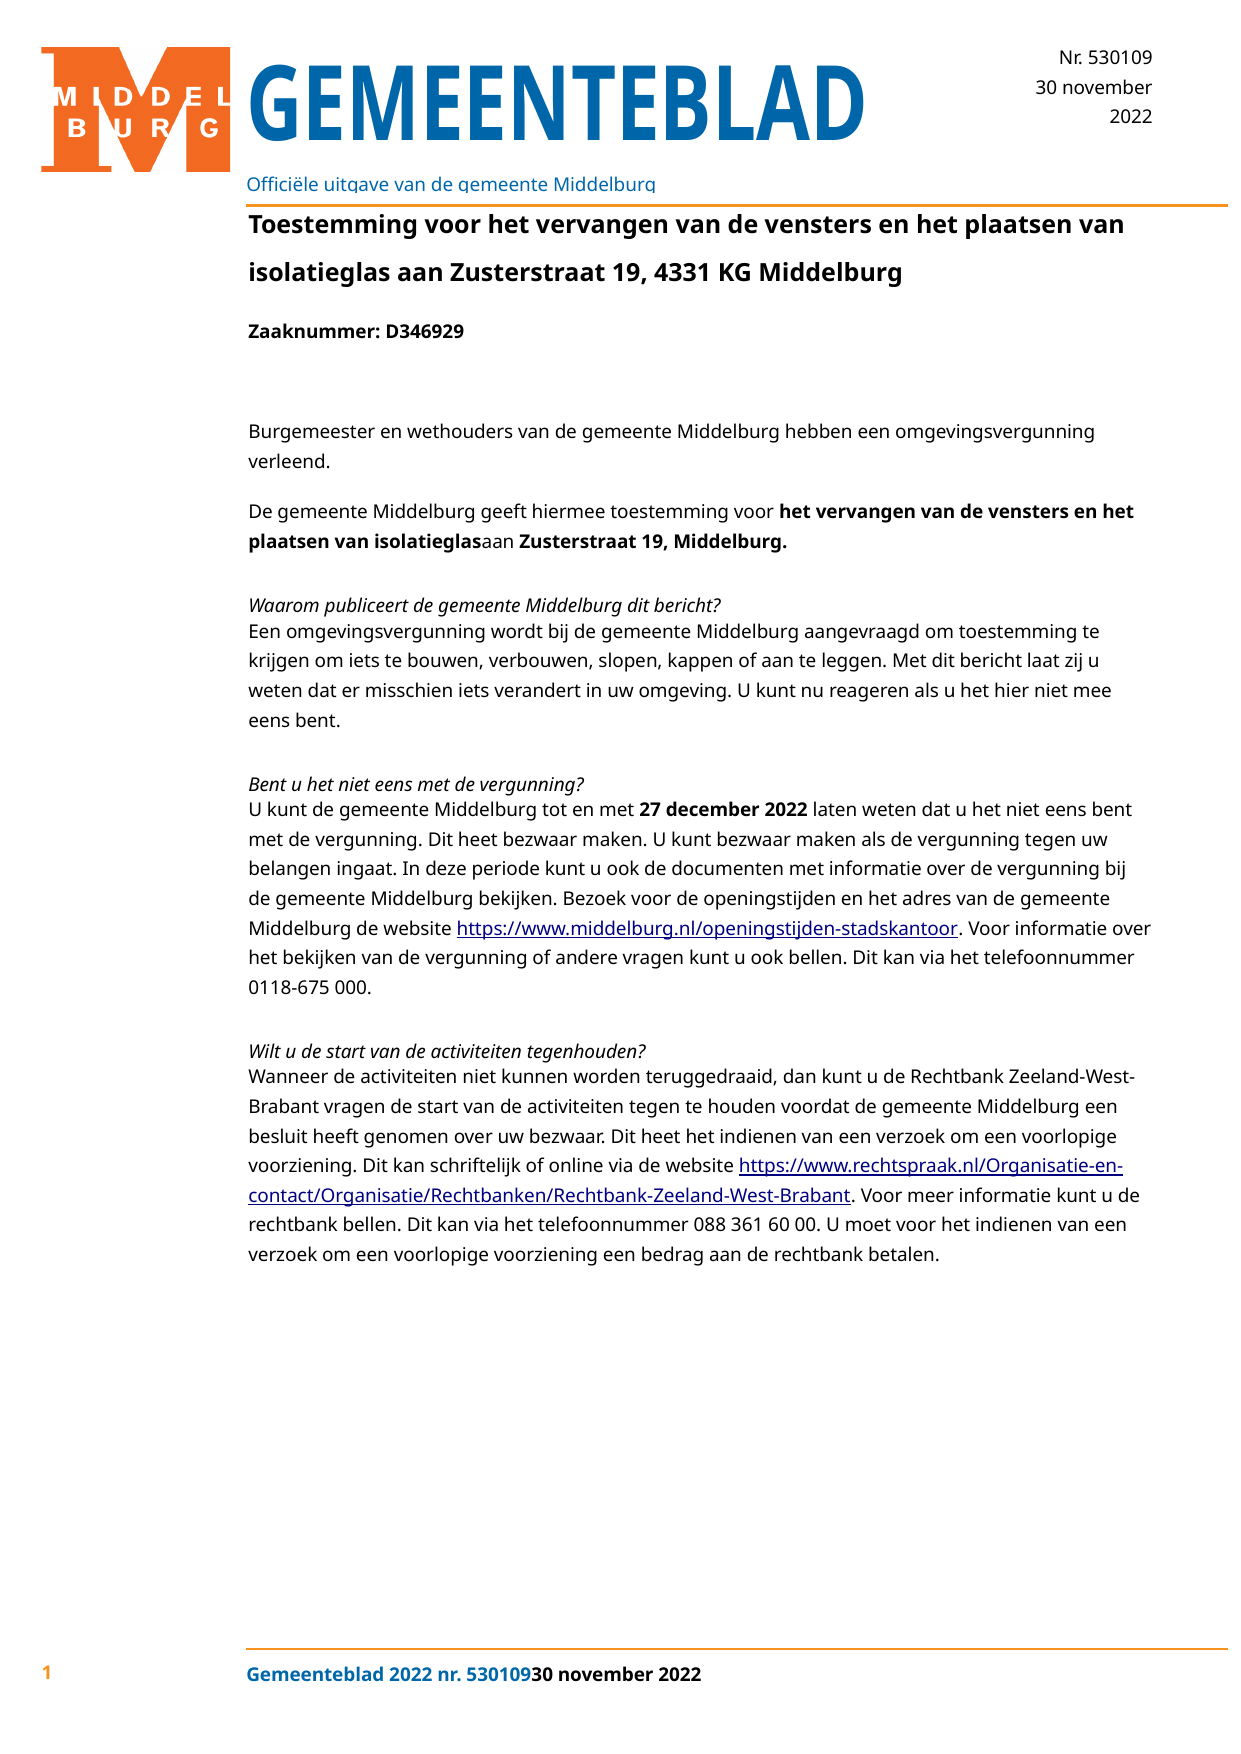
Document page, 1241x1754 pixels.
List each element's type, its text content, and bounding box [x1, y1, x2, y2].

text Toestemming voor het vervangen van de vensters en het plaatsen van isolatieglas aan Zusterstraat 19, 4331 KG Middelburg [248, 207, 1152, 288]
text Een omgevingsvergunning wordt bij de gemeente Middelburg aangevraagd om toestemming te krijgen om iets te bouwen, verbouwen, slopen, kappen of aan te leggen. Met dit bericht laat zij u weten dat er misschien iets verandert in uw omgeving. U kunt nu reageren als u het hier niet mee eens bent. [248, 618, 1152, 732]
text Wilt u de start van de activiteiten tegenhouden? [248, 1038, 1152, 1064]
text Wanneer de activiteiten niet kunnen worden teruggedraaid, dan kunt u de Rechtbank Zeeland-West-Brabant vragen de start van de activiteiten tegen te houden voordat de gemeente Middelburg een besluit heeft genomen over uw bezwaar. Dit heet het indienen van een verzoek om een voorlopige voorziening. Dit kan schriftelijk of online via de website https://www.rechtspraak.nl/Organisatie-en-contact/Organisatie/Rechtbanken/Rechtbank-Zeeland-West-Brabant. Voor meer informatie kunt u de rechtbank bellen. Dit kan via het telefoonnummer 088 361 60 00. U moet voor het indienen van een verzoek om een voorlopige voorziening een bedrag aan de rechtbank betalen. [248, 1064, 1152, 1267]
text Bent u het niet eens met de vergunning? [248, 771, 1152, 796]
text Waarom publiceert de gemeente Middelburg dit bericht? [248, 592, 1152, 618]
picture [41, 47, 231, 172]
text Burgemeester en wethouders van de gemeente Middelburg hebben een omgevingsvergunning verleend. [248, 419, 1152, 474]
text De gemeente Middelburg geeft hiermee toestemming voor het vervangen van de vensters en het plaatsen van isolatieglasaan Zusterstraat 19, Middelburg. [248, 499, 1152, 554]
text Zaaknummer: D346929 [248, 318, 1152, 344]
text U kunt de gemeente Middelburg tot en met 27 december 2022 laten weten dat u het niet eens bent met de vergunning. Dit heet bezwaar maken. U kunt bezwaar maken als de vergunning tegen uw belangen ingaat. In deze periode kunt u ook de documenten met informatie over de vergunning bij de gemeente Middelburg bekijken. Bezoek voor de openingstijden en het adres van de gemeente Middelburg de website https://www.middelburg.nl/openingstijden-stadskantoor. Voor informatie over het bekijken van de vergunning of andere vragen kunt u ook bellen. Dit kan via het telefoonnummer 0118-675 000. [248, 796, 1152, 1000]
